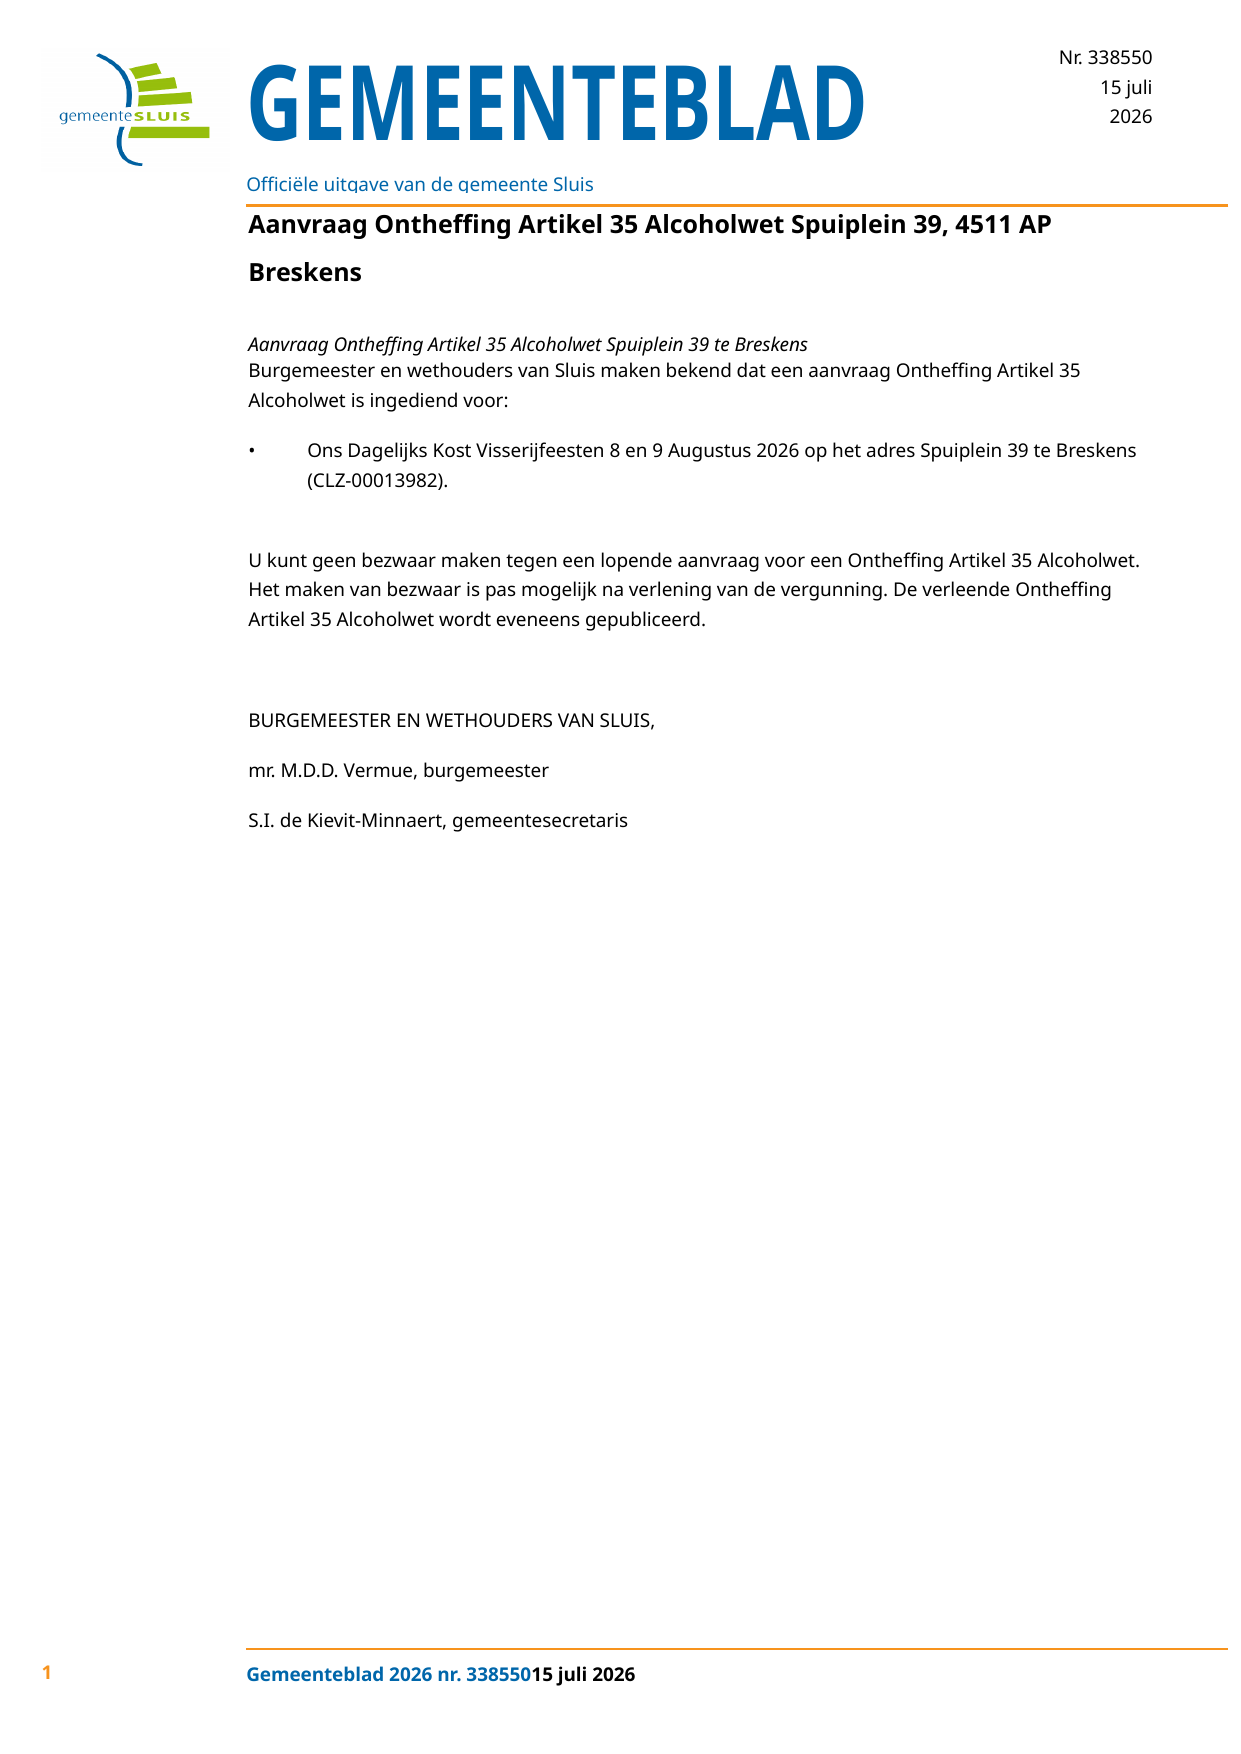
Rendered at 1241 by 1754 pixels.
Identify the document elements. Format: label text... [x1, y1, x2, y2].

text S.I. de Kievit-Minnaert, gemeentesecretaris [248, 808, 1152, 833]
text Aanvraag Ontheffing Artikel 35 Alcoholwet Spuiplein 39, 4511 AP Breskens [248, 207, 1152, 288]
text Burgemeester en wethouders van Sluis maken bekend dat een aanvraag Ontheffing Artikel 35 Alcoholwet is ingediend voor: [248, 357, 1152, 412]
text Aanvraag Ontheffing Artikel 35 Alcoholwet Spuiplein 39 te Breskens [248, 331, 1152, 357]
list Ons Dagelijks Kost Visserijfeesten 8 en 9 Augustus 2026 op het adres Spuiplein 39 te Breskens (CLZ-00013982). [248, 437, 1152, 492]
text mr. M.D.D. Vermue, burgemeester [248, 757, 1152, 783]
text U kunt geen bezwaar maken tegen een lopende aanvraag voor een Ontheffing Artikel 35 Alcoholwet. Het maken van bezwaar is pas mogelijk na verlening van de vergunning. De verleende Ontheffing Artikel 35 Alcoholwet wordt eveneens gepubliceerd. [248, 547, 1152, 632]
picture [41, 47, 231, 172]
text BURGEMEESTER EN WETHOUDERS VAN SLUIS, [248, 707, 1152, 732]
